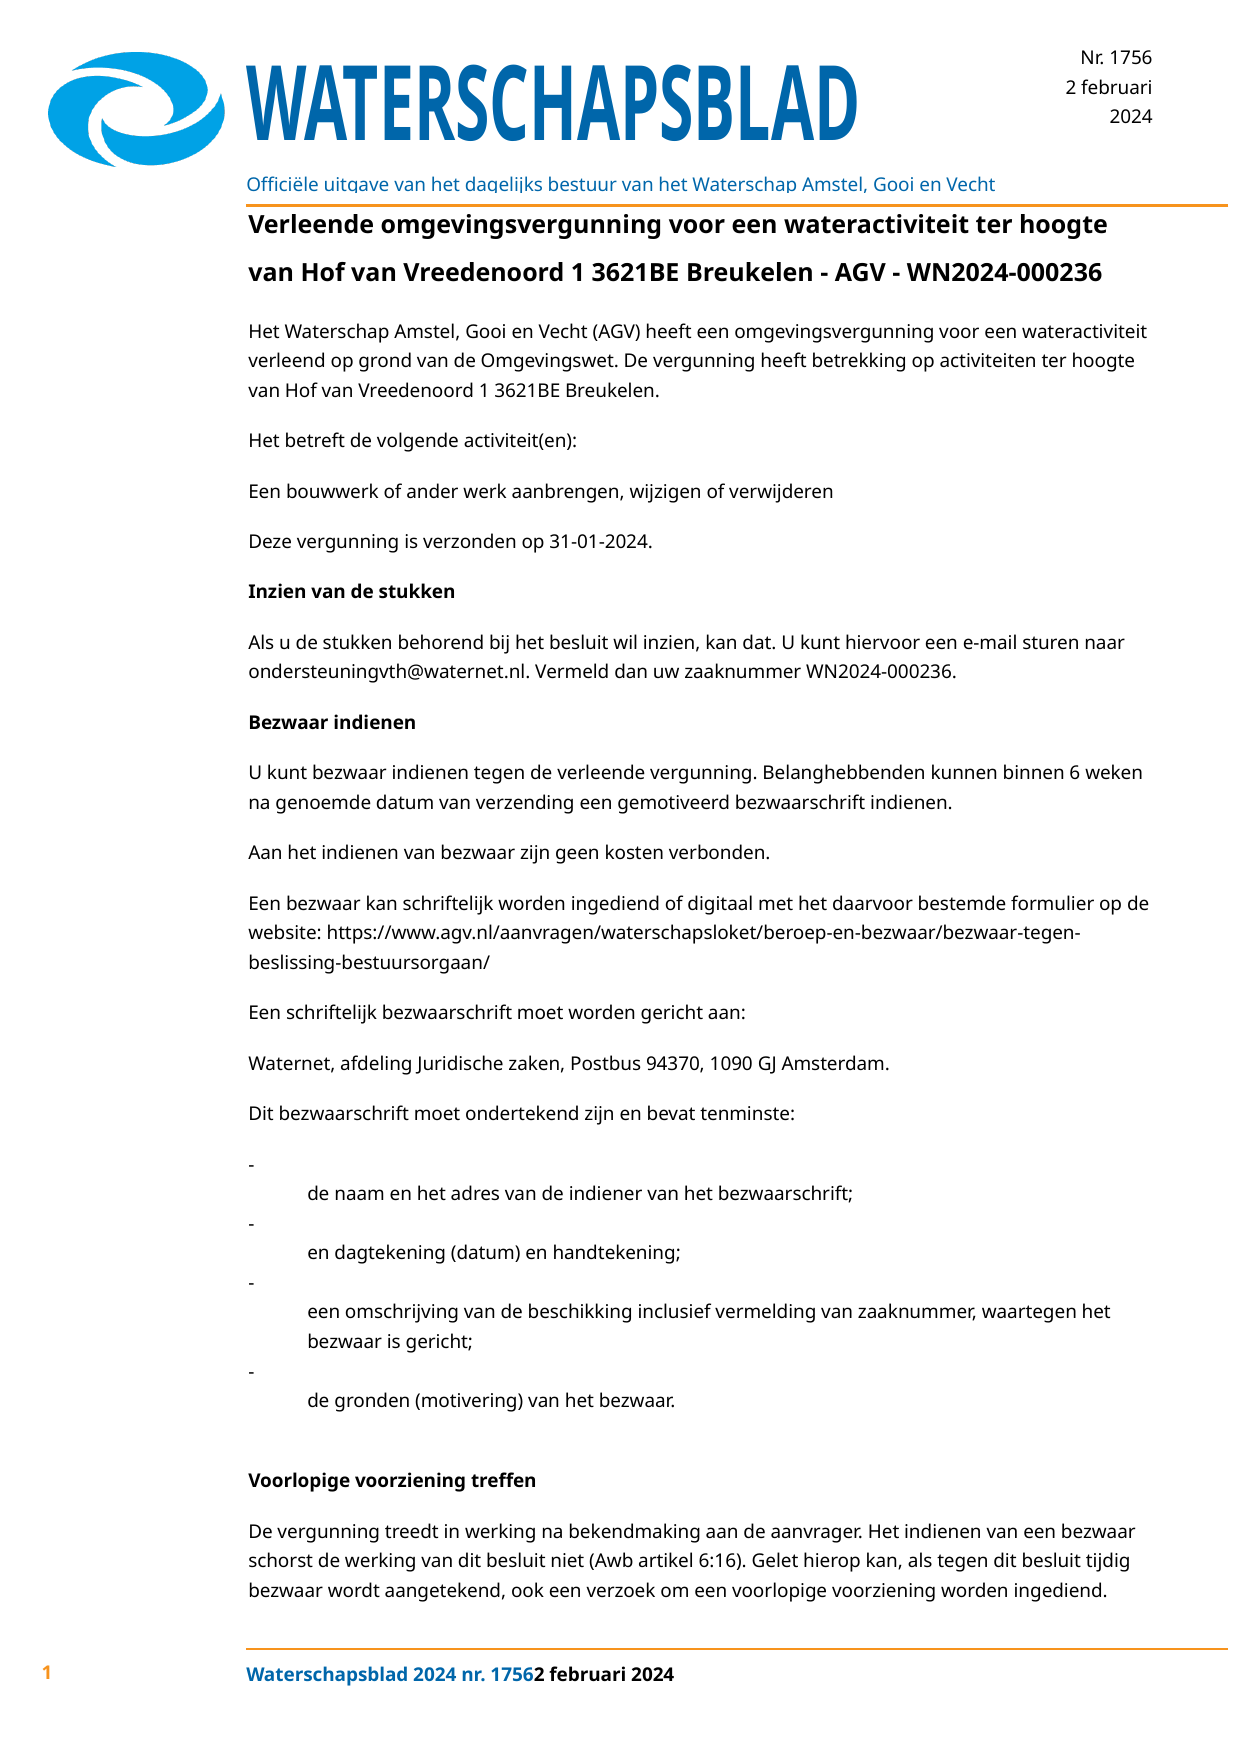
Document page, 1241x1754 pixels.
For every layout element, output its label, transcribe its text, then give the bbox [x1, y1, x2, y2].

text Dit bezwaarschrift moet ondertekend zijn en bevat tenminste: [248, 1100, 1152, 1126]
text Een bouwwerk of ander werk aanbrengen, wijzigen of verwijderen [248, 478, 1152, 504]
text De vergunning treedt in werking na bekendmaking aan de aanvrager. Het indienen van een bezwaar schorst de werking van dit besluit niet (Awb artikel 6:16). Gelet hierop kan, als tegen dit besluit tijdig bezwaar wordt aangetekend, ook een verzoek om een voorlopige voorziening worden ingediend. [248, 1518, 1152, 1603]
text Het betreft de volgende activiteit(en): [248, 427, 1152, 453]
text Deze vergunning is verzonden op 31-01-2024. [248, 528, 1152, 554]
text Een schriftelijk bezwaarschrift moet worden gericht aan: [248, 999, 1152, 1025]
text Inzien van de stukken [248, 579, 1152, 604]
list een omschrijving van de beschikking inclusief vermelding van zaaknummer, waartegen het bezwaar is gericht; [248, 1299, 1152, 1354]
text Een bezwaar kan schriftelijk worden ingediend of digitaal met het daarvoor bestemde formulier op de website: https://www.agv.nl/aanvragen/waterschapsloket/beroep-en-bezwaar/bezwaar-tegen-beslissing-bestuursorgaan/ [248, 890, 1152, 975]
text Als u de stukken behorend bij het besluit wil inzien, kan dat. U kunt hiervoor een e-mail sturen naar ondersteuningvth@waternet.nl. Vermeld dan uw zaaknummer WN2024-000236. [248, 629, 1152, 684]
picture [41, 47, 231, 172]
text Voorlopige voorziening treffen [248, 1467, 1152, 1493]
list en dagtekening (datum) en handtekening; [248, 1239, 1152, 1265]
text U kunt bezwaar indienen tegen de verleende vergunning. Belanghebbenden kunnen binnen 6 weken na genoemde datum van verzending een gemotiveerd bezwaarschrift indienen. [248, 759, 1152, 815]
list de gronden (motivering) van het bezwaar. [248, 1387, 1152, 1413]
text Verleende omgevingsvergunning voor een wateractiviteit ter hoogte van Hof van Vreedenoord 1 3621BE Breukelen - AGV - WN2024-000236 [248, 207, 1152, 288]
text Het Waterschap Amstel, Gooi en Vecht (AGV) heeft een omgevingsvergunning voor een wateractiviteit verleend op grond van de Omgevingswet. De vergunning heeft betrekking op activiteiten ter hoogte van Hof van Vreedenoord 1 3621BE Breukelen. [248, 318, 1152, 403]
text Aan het indienen van bezwaar zijn geen kosten verbonden. [248, 839, 1152, 865]
list de naam en het adres van de indiener van het bezwaarschrift; [248, 1180, 1152, 1206]
text Waternet, afdeling Juridische zaken, Postbus 94370, 1090 GJ Amsterdam. [248, 1050, 1152, 1076]
text Bezwaar indienen [248, 709, 1152, 735]
